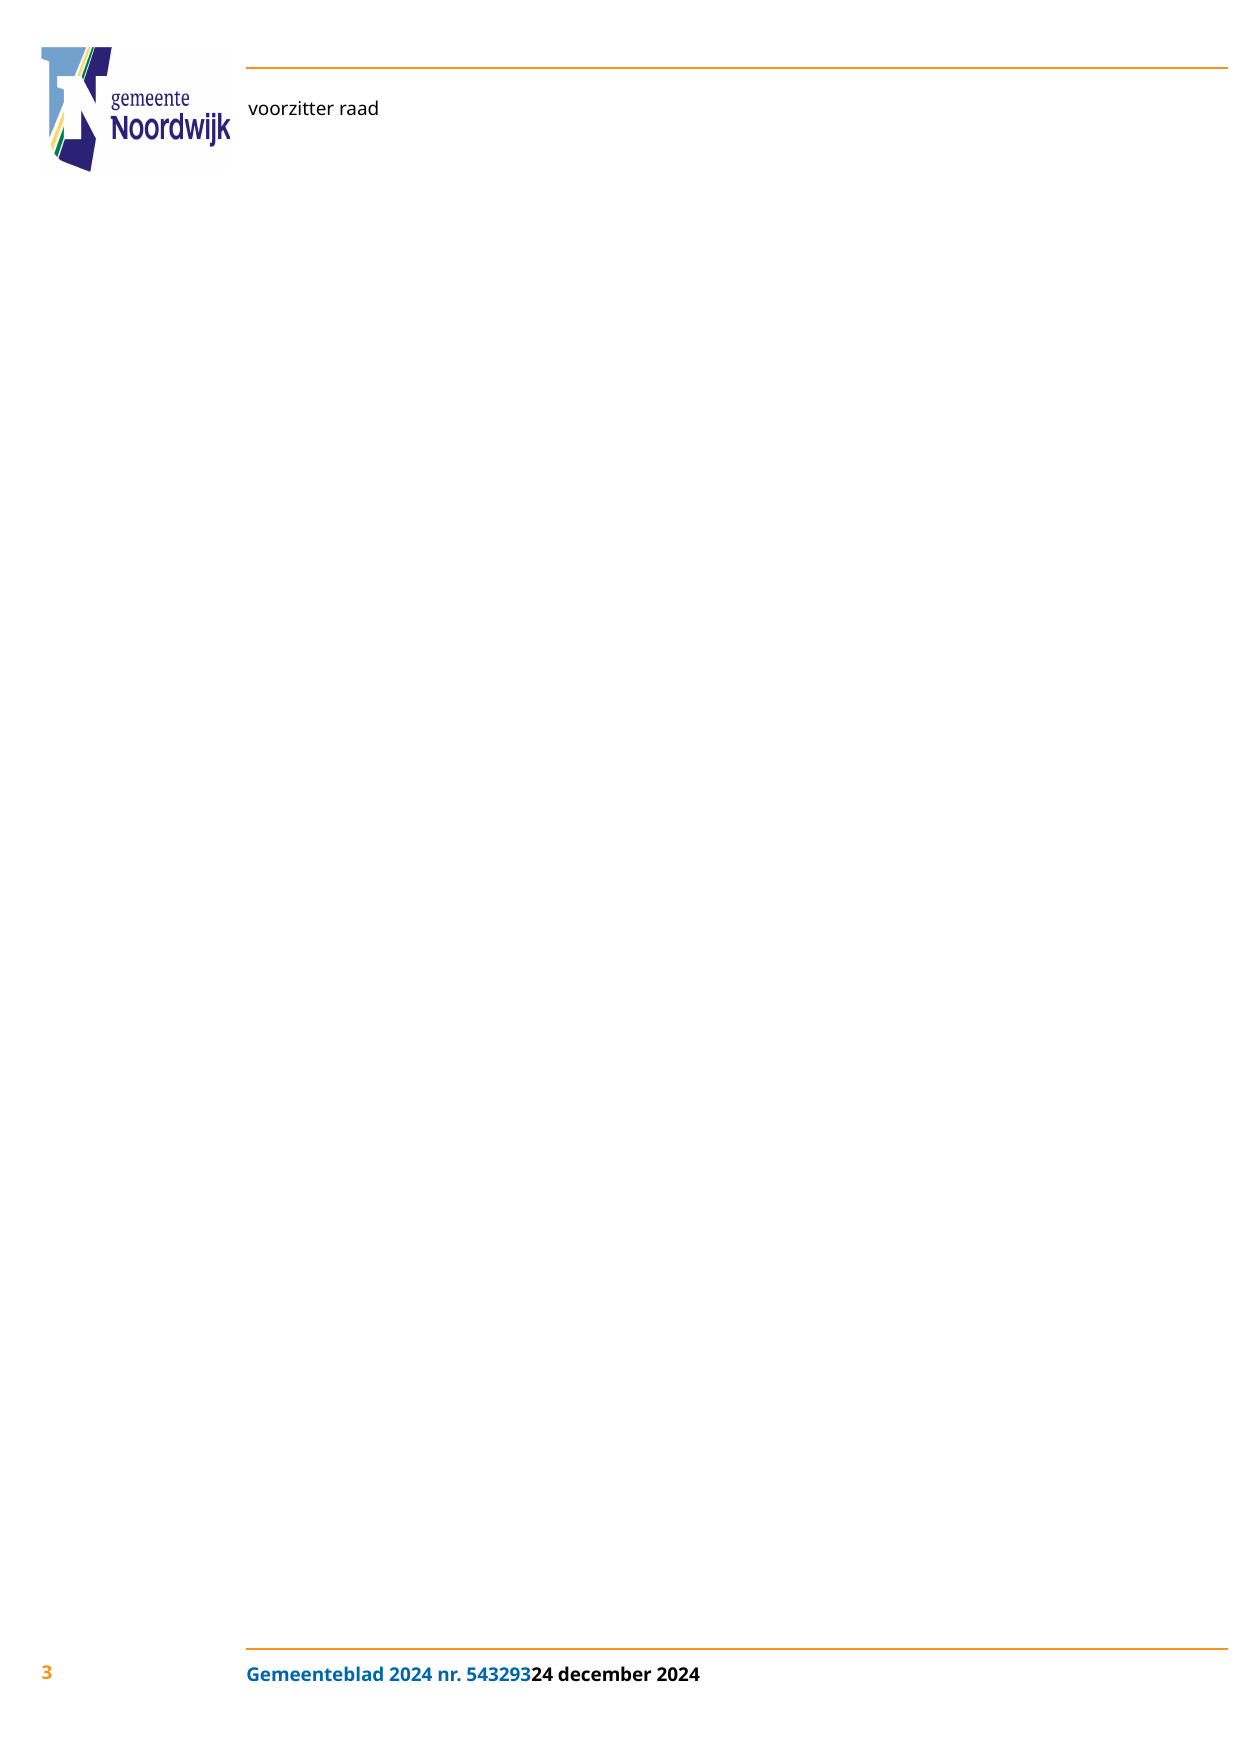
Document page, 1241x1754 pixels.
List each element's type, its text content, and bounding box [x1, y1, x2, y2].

picture [41, 47, 231, 172]
text voorzitter raad [248, 95, 1152, 121]
